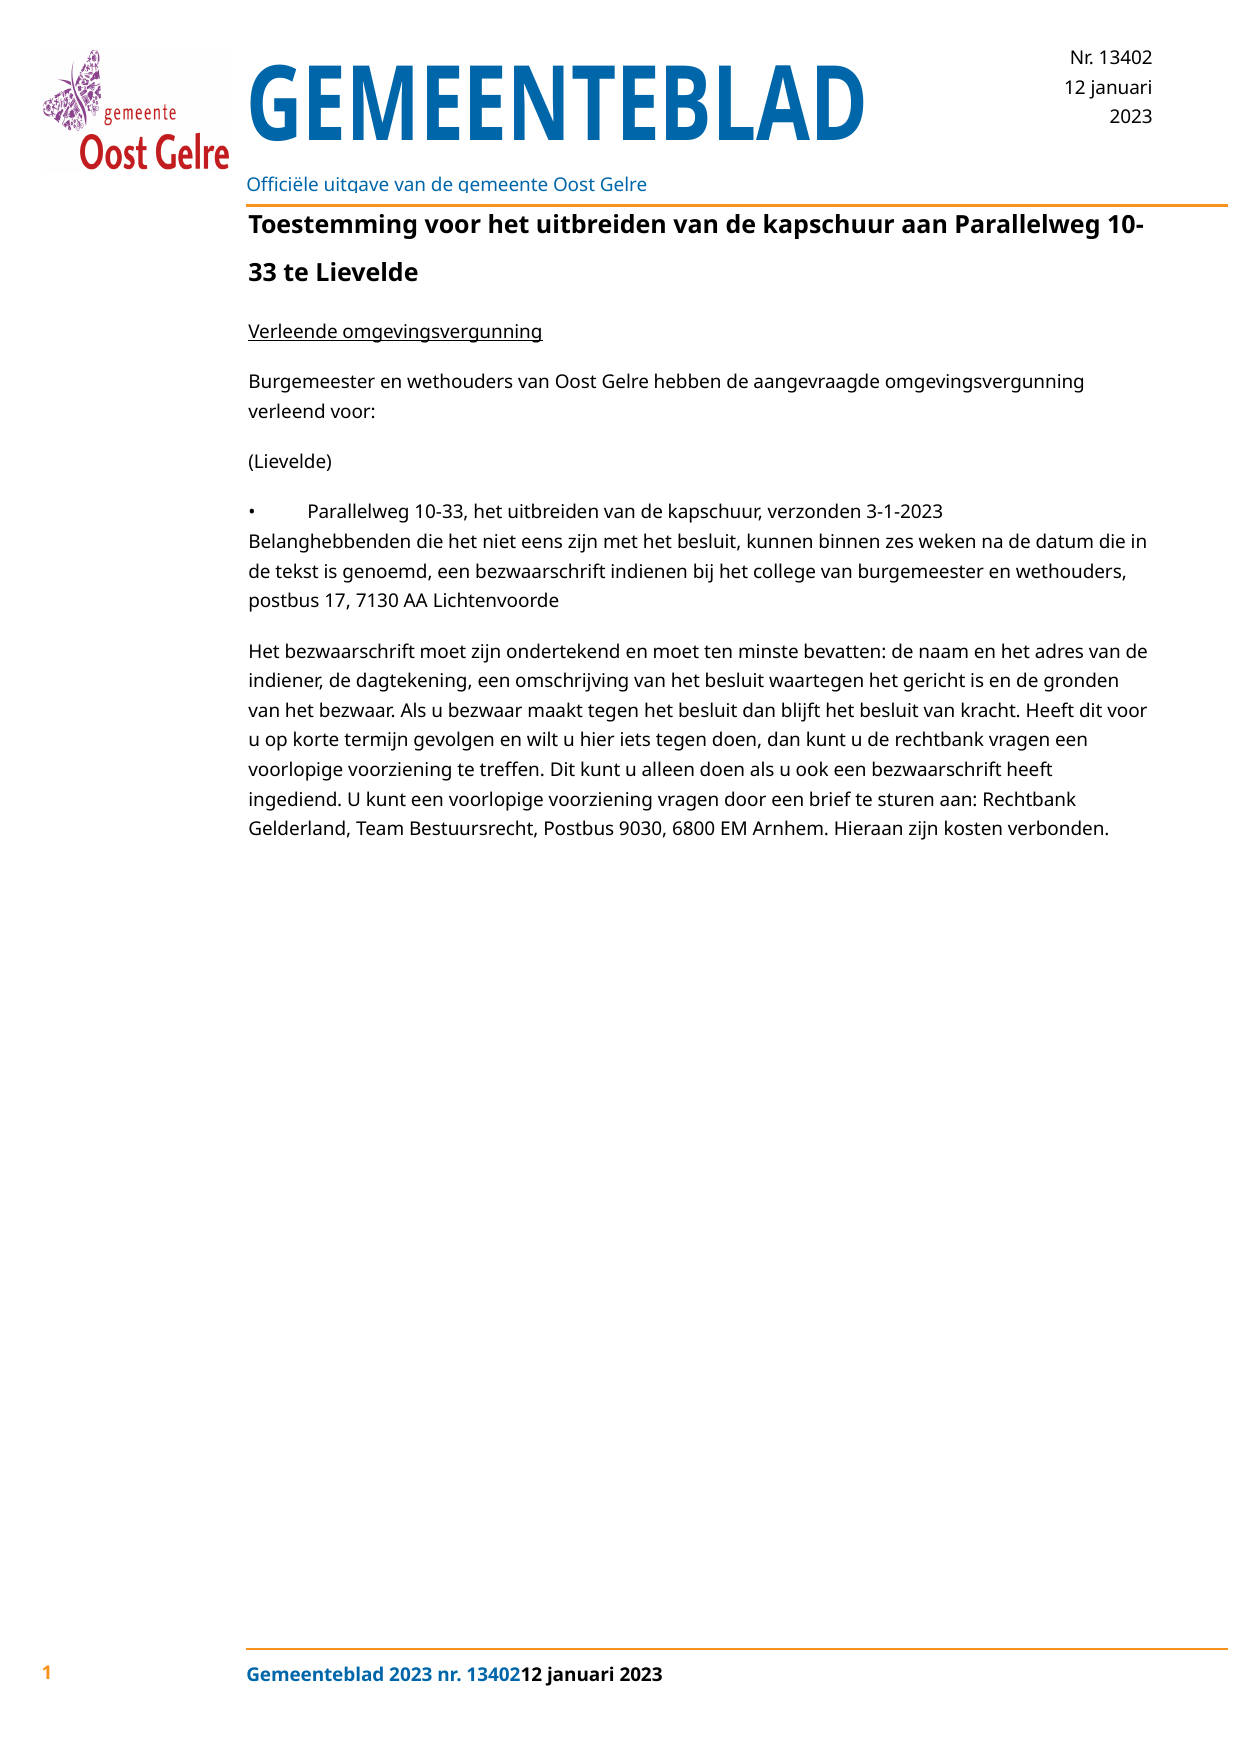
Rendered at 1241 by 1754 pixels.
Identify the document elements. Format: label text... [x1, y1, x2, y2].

text Burgemeester en wethouders van Oost Gelre hebben de aangevraagde omgevingsvergunning verleend voor: [248, 368, 1152, 424]
text (Lievelde) [248, 448, 1152, 474]
text Verleende omgevingsvergunning [248, 318, 1152, 344]
text Toestemming voor het uitbreiden van de kapschuur aan Parallelweg 10-33 te Lievelde [248, 207, 1152, 288]
text Belanghebbenden die het niet eens zijn met het besluit, kunnen binnen zes weken na de datum die in de tekst is genoemd, een bezwaarschrift indienen bij het college van burgemeester en wethouders, postbus 17, 7130 AA Lichtenvoorde [248, 528, 1152, 613]
list Parallelweg 10-33, het uitbreiden van de kapschuur, verzonden 3-1-2023 [248, 499, 1152, 524]
picture [41, 47, 231, 172]
text Het bezwaarschrift moet zijn ondertekend en moet ten minste bevatten: de naam en het adres van de indiener, de dagtekening, een omschrijving van het besluit waartegen het gericht is en de gronden van het bezwaar. Als u bezwaar maakt tegen het besluit dan blijft het besluit van kracht. Heeft dit voor u op korte termijn gevolgen en wilt u hier iets tegen doen, dan kunt u de rechtbank vragen een voorlopige voorziening te treffen. Dit kunt u alleen doen als u ook een bezwaarschrift heeft ingediend. U kunt een voorlopige voorziening vragen door een brief te sturen aan: Rechtbank Gelderland, Team Bestuursrecht, Postbus 9030, 6800 EM Arnhem. Hieraan zijn kosten verbonden. [248, 638, 1152, 841]
